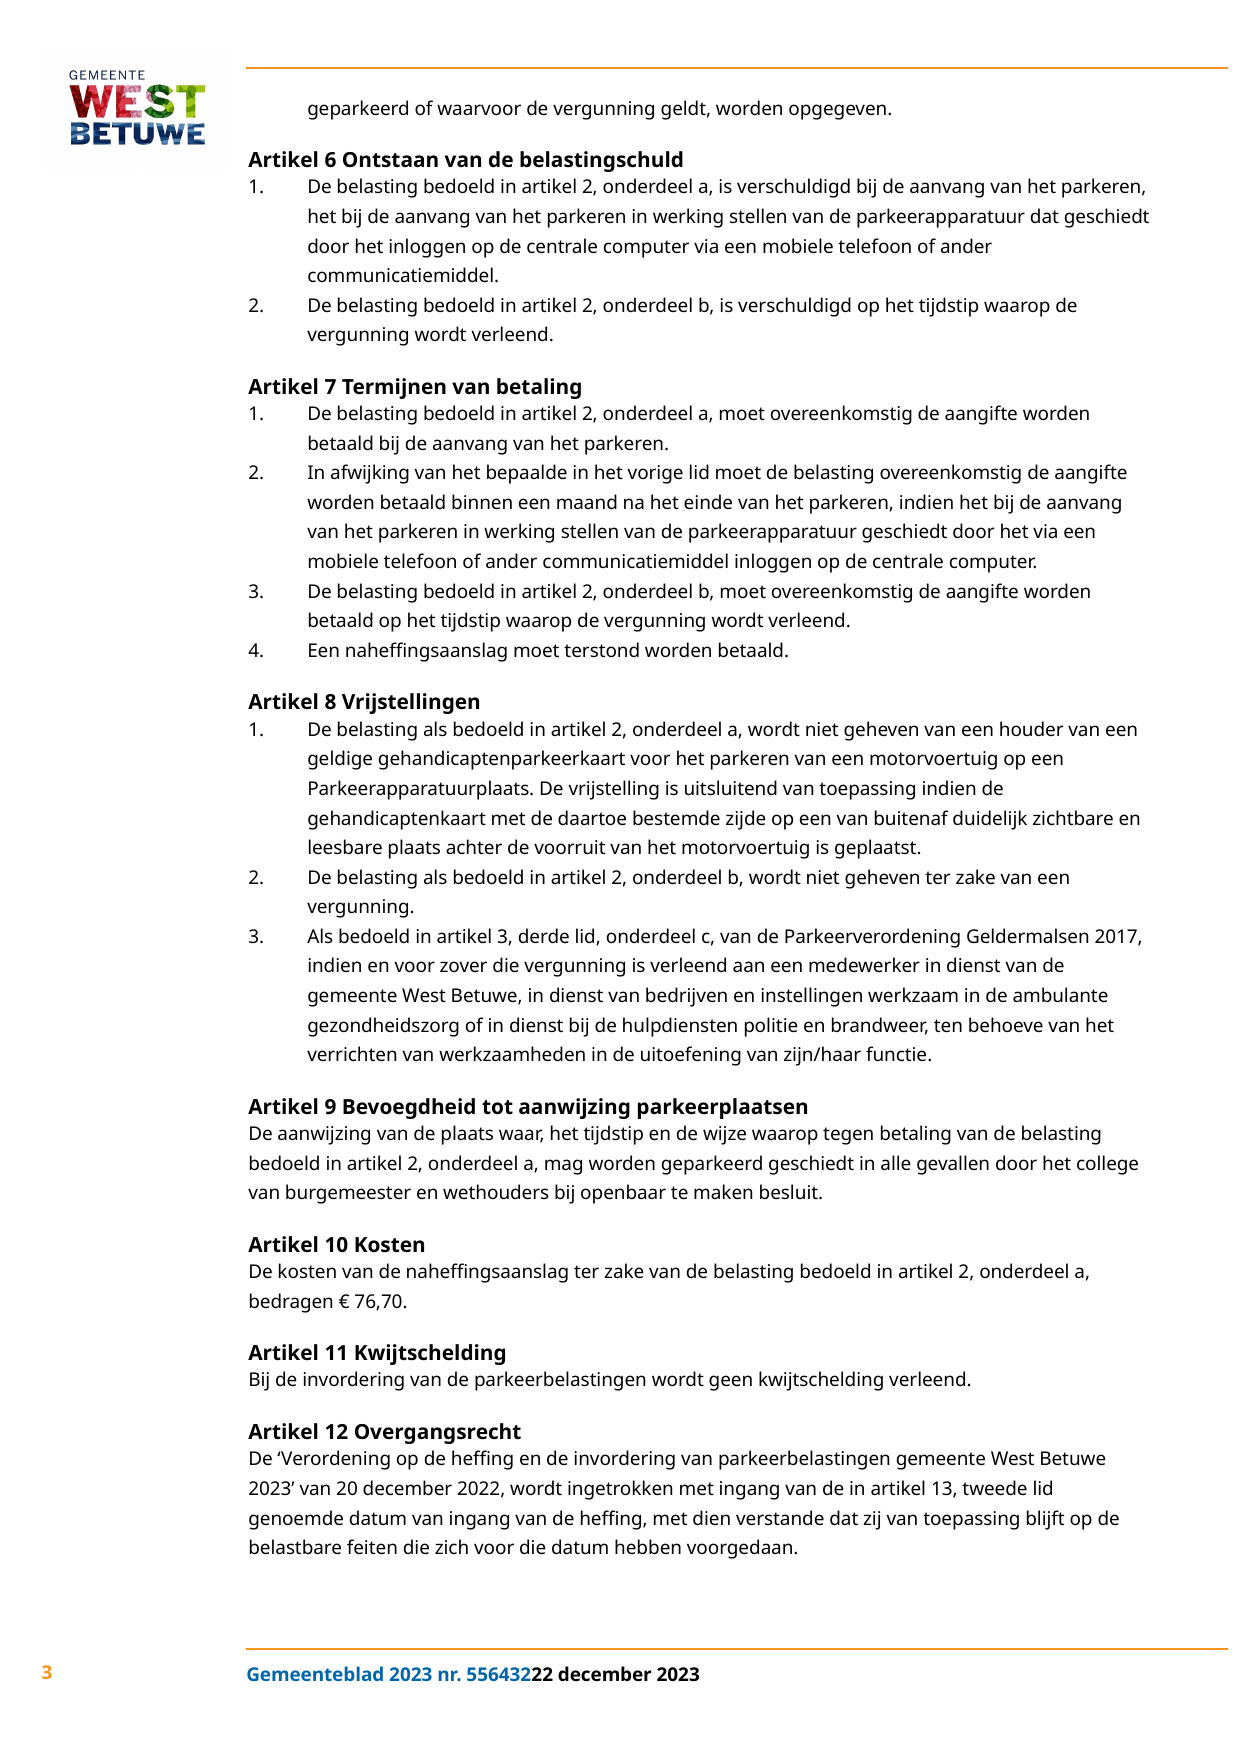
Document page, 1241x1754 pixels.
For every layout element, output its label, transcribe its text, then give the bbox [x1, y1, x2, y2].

list De belasting bedoeld in artikel 2, onderdeel b, moet overeenkomstig de aangifte worden betaald op het tijdstip waarop de vergunning wordt verleend. [248, 578, 1152, 633]
list De belasting als bedoeld in artikel 2, onderdeel a, wordt niet geheven van een houder van een geldige gehandicaptenparkeerkaart voor het parkeren van een motorvoertuig op een Parkeerapparatuurplaats. De vrijstelling is uitsluitend van toepassing indien de gehandicaptenkaart met de daartoe bestemde zijde op een van buitenaf duidelijk zichtbare en leesbare plaats achter de voorruit van het motorvoertuig is geplaatst. [248, 716, 1152, 860]
text Bij de invordering van de parkeerbelastingen wordt geen kwijtschelding verleend. [248, 1367, 1152, 1392]
text De aanwijzing van de plaats waar, het tijdstip en de wijze waarop tegen betaling van de belasting bedoeld in artikel 2, onderdeel a, mag worden geparkeerd geschiedt in alle gevallen door het college van burgemeester en wethouders bij openbaar te maken besluit. [248, 1120, 1152, 1205]
list De belasting bedoeld in artikel 2, onderdeel a, is verschuldigd bij de aanvang van het parkeren, het bij de aanvang van het parkeren in werking stellen van de parkeerapparatuur dat geschiedt door het inloggen op de centrale computer via een mobiele telefoon of ander communicatiemiddel. [248, 174, 1152, 288]
text De kosten van de naheffingsaanslag ter zake van de belasting bedoeld in artikel 2, onderdeel a, bedragen € 76,70. [248, 1258, 1152, 1313]
text Artikel 7 Termijnen van betaling [248, 372, 1152, 400]
text Artikel 6 Ontstaan van de belastingschuld [248, 145, 1152, 174]
list De belasting bedoeld in artikel 2, onderdeel b, is verschuldigd op het tijdstip waarop de vergunning wordt verleend. [248, 292, 1152, 347]
list In afwijking van het bepaalde in het vorige lid moet de belasting overeenkomstig de aangifte worden betaald binnen een maand na het einde van het parkeren, indien het bij de aanvang van het parkeren in werking stellen van de parkeerapparatuur geschiedt door het via een mobiele telefoon of ander communicatiemiddel inloggen op de centrale computer. [248, 459, 1152, 574]
list geparkeerd of waarvoor de vergunning geldt, worden opgegeven. [248, 95, 1152, 121]
text Artikel 12 Overgangsrecht [248, 1417, 1152, 1446]
picture [41, 47, 231, 172]
text Artikel 8 Vrijstellingen [248, 687, 1152, 716]
list De belasting bedoeld in artikel 2, onderdeel a, moet overeenkomstig de aangifte worden betaald bij de aanvang van het parkeren. [248, 400, 1152, 456]
text Artikel 10 Kosten [248, 1230, 1152, 1258]
text Artikel 11 Kwijtschelding [248, 1338, 1152, 1367]
text De ‘Verordening op de heffing en de invordering van parkeerbelastingen gemeente West Betuwe 2023’ van 20 december 2022, wordt ingetrokken met ingang van de in artikel 13, tweede lid genoemde datum van ingang van de heffing, met dien verstande dat zij van toepassing blijft op de belastbare feiten die zich voor die datum hebben voorgedaan. [248, 1446, 1152, 1560]
list Een naheffingsaanslag moet terstond worden betaald. [248, 637, 1152, 663]
text Artikel 9 Bevoegdheid tot aanwijzing parkeerplaatsen [248, 1092, 1152, 1120]
list De belasting als bedoeld in artikel 2, onderdeel b, wordt niet geheven ter zake van een vergunning. [248, 864, 1152, 919]
list Als bedoeld in artikel 3, derde lid, onderdeel c, van de Parkeerverordening Geldermalsen 2017, indien en voor zover die vergunning is verleend aan een medewerker in dienst van de gemeente West Betuwe, in dienst van bedrijven en instellingen werkzaam in de ambulante gezondheidszorg of in dienst bij de hulpdiensten politie en brandweer, ten behoeve van het verrichten van werkzaamheden in de uitoefening van zijn/haar functie. [248, 923, 1152, 1067]
